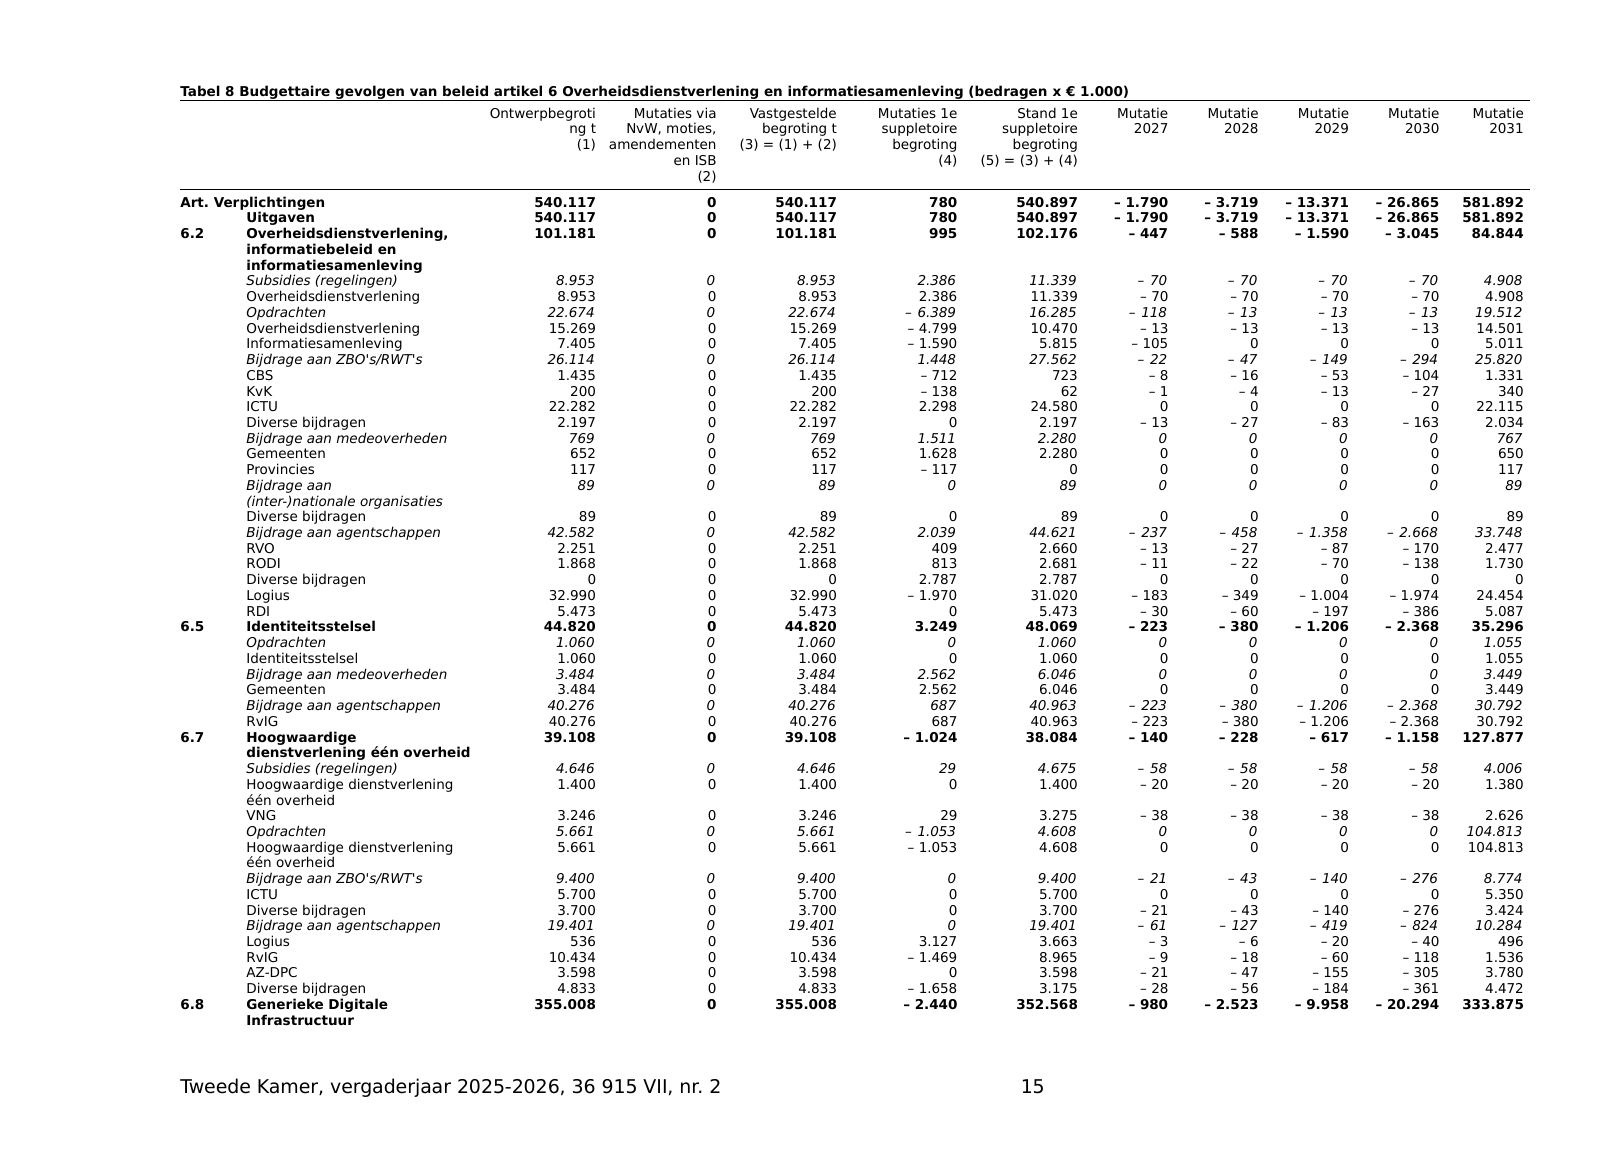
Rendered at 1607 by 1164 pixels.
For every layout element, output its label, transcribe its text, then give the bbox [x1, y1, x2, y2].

table_cell – 30 [1084, 604, 1174, 619]
table_cell 581.892 [1445, 210, 1529, 226]
table_cell 89 [481, 478, 602, 509]
table_cell – 447 [1084, 226, 1174, 273]
table_cell 0 [1174, 446, 1264, 462]
table_cell – 138 [1355, 556, 1445, 572]
table_cell [180, 777, 240, 808]
table_cell – 38 [1174, 808, 1264, 824]
table_cell 409 [843, 541, 963, 556]
table_cell 0 [602, 525, 722, 541]
table_cell 5.700 [481, 887, 602, 902]
table_cell 29 [843, 808, 963, 824]
table_cell 0 [602, 588, 722, 603]
table_cell 1.400 [722, 777, 843, 808]
table_cell – 1 [1084, 383, 1174, 399]
table_cell 1.868 [481, 556, 602, 572]
table_cell – 3.719 [1174, 190, 1264, 210]
table_cell ICTU [240, 399, 481, 415]
table_cell 3.598 [481, 965, 602, 981]
table_cell 102.176 [963, 226, 1083, 273]
table_cell – 61 [1084, 918, 1174, 934]
table_cell – 16 [1174, 368, 1264, 383]
table_cell – 13 [1264, 305, 1355, 320]
table_cell 22.282 [481, 399, 602, 415]
table_cell 0 [1264, 572, 1355, 588]
table_cell 5.087 [1445, 604, 1529, 619]
table_cell 0 [1084, 431, 1174, 446]
table_cell – 361 [1355, 981, 1445, 997]
table_cell – 140 [1084, 729, 1174, 761]
table_cell RvIG [240, 714, 481, 729]
table_cell Diverse bijdragen [240, 415, 481, 431]
table_cell 40.963 [963, 698, 1083, 714]
table_cell 31.020 [963, 588, 1083, 603]
table_cell 0 [843, 777, 963, 808]
table_cell 2.280 [963, 431, 1083, 446]
table_cell 0 [1084, 509, 1174, 525]
table_cell – 1.053 [843, 824, 963, 839]
table_cell 19.512 [1445, 305, 1529, 320]
table_cell 3.175 [963, 981, 1083, 997]
table_cell – 27 [1174, 415, 1264, 431]
table_cell – 21 [1084, 965, 1174, 981]
table_cell – 140 [1264, 903, 1355, 918]
table_cell – 2.440 [843, 997, 963, 1028]
table_cell 2.251 [722, 541, 843, 556]
table_cell – 43 [1174, 903, 1264, 918]
table_cell – 20 [1084, 777, 1174, 808]
table_cell 0 [1264, 666, 1355, 682]
table_cell 1.400 [963, 777, 1083, 808]
table_cell – 70 [1264, 556, 1355, 572]
table_cell – 380 [1174, 619, 1264, 635]
table_cell 26.114 [481, 352, 602, 368]
table_cell 0 [1084, 462, 1174, 478]
table_cell 4.472 [1445, 981, 1529, 997]
table_cell 24.580 [963, 399, 1083, 415]
table_cell 687 [843, 698, 963, 714]
table_cell Diverse bijdragen [240, 903, 481, 918]
table_cell 2.681 [963, 556, 1083, 572]
table_cell – 21 [1084, 871, 1174, 887]
table_cell 3.449 [1445, 682, 1529, 698]
table_cell 0 [1174, 478, 1264, 509]
table_cell 5.011 [1445, 336, 1529, 352]
table_cell 652 [722, 446, 843, 462]
table_cell 0 [1355, 682, 1445, 698]
table_cell 0 [1084, 572, 1174, 588]
table_cell 3.449 [1445, 666, 1529, 682]
table_cell [180, 415, 240, 431]
table_cell 0 [843, 415, 963, 431]
table_cell Generieke Digitale Infrastructuur [240, 997, 481, 1028]
table_cell 2.787 [843, 572, 963, 588]
table_cell – 13 [1084, 320, 1174, 336]
table_cell Overheidsdienstverlening [240, 289, 481, 305]
table_cell Mutatie 2028 [1174, 101, 1264, 189]
table_cell 1.060 [722, 651, 843, 666]
table_cell – 20 [1264, 934, 1355, 949]
table_cell 5.661 [481, 840, 602, 871]
table_cell Informatiesamenleving [240, 336, 481, 352]
table_cell 0 [963, 462, 1083, 478]
table_cell 5.473 [963, 604, 1083, 619]
table_cell 5.700 [722, 887, 843, 902]
table_cell 0 [1174, 887, 1264, 902]
table_cell 8.953 [481, 289, 602, 305]
table_cell – 47 [1174, 352, 1264, 368]
table_cell 0 [1174, 840, 1264, 871]
table_cell 48.069 [963, 619, 1083, 635]
table_cell – 58 [1264, 761, 1355, 777]
table_cell – 419 [1264, 918, 1355, 934]
table_cell – 13.371 [1264, 190, 1355, 210]
table_cell – 13 [1174, 305, 1264, 320]
table_cell Mutatie 2030 [1355, 101, 1445, 189]
table_cell 0 [843, 871, 963, 887]
table_cell 0 [602, 840, 722, 871]
table_cell – 13 [1084, 415, 1174, 431]
table_cell 687 [843, 714, 963, 729]
table_cell 104.813 [1445, 840, 1529, 871]
table_cell KvK [240, 383, 481, 399]
table_cell 10.434 [722, 950, 843, 965]
table_cell 2.197 [481, 415, 602, 431]
table_cell 1.868 [722, 556, 843, 572]
table_cell 8.953 [722, 273, 843, 289]
table_cell 3.484 [722, 682, 843, 698]
table_cell 340 [1445, 383, 1529, 399]
table_cell 0 [602, 965, 722, 981]
table_cell – 1.158 [1355, 729, 1445, 761]
table_cell 22.674 [722, 305, 843, 320]
table_cell 2.280 [963, 446, 1083, 462]
table_cell Diverse bijdragen [240, 572, 481, 588]
table_cell 40.276 [481, 698, 602, 714]
table_cell 0 [843, 635, 963, 651]
table_cell – 70 [1355, 289, 1445, 305]
table_cell 540.117 [722, 210, 843, 226]
table_cell 3.424 [1445, 903, 1529, 918]
table_cell 0 [602, 871, 722, 887]
table_cell [180, 572, 240, 588]
table_cell – 70 [1084, 273, 1174, 289]
table_cell 1.060 [963, 635, 1083, 651]
table_cell – 105 [1084, 336, 1174, 352]
table_cell 1.331 [1445, 368, 1529, 383]
table_cell – 183 [1084, 588, 1174, 603]
table_cell Identiteitsstelsel [240, 619, 481, 635]
table_cell – 617 [1264, 729, 1355, 761]
table_cell 0 [1264, 682, 1355, 698]
table_cell 42.582 [481, 525, 602, 541]
table_cell Bijdrage aan agentschappen [240, 698, 481, 714]
table_cell 3.127 [843, 934, 963, 949]
table_cell 15.269 [722, 320, 843, 336]
table_cell 44.820 [722, 619, 843, 635]
table_cell – 58 [1174, 761, 1264, 777]
table_cell 19.401 [963, 918, 1083, 934]
table_cell 0 [1355, 887, 1445, 902]
table_cell 3.700 [481, 903, 602, 918]
table_cell AZ-DPC [240, 965, 481, 981]
table_cell 536 [481, 934, 602, 949]
table_cell 1.380 [1445, 777, 1529, 808]
table_cell 2.197 [722, 415, 843, 431]
table_cell – 140 [1264, 871, 1355, 887]
table_cell [180, 210, 240, 226]
table_cell RvIG [240, 950, 481, 965]
table_cell – 712 [843, 368, 963, 383]
table_cell – 70 [1174, 289, 1264, 305]
table_cell – 13.371 [1264, 210, 1355, 226]
table_cell – 26.865 [1355, 210, 1445, 226]
table_cell Logius [240, 934, 481, 949]
table_cell [180, 541, 240, 556]
table_cell 0 [602, 981, 722, 997]
table_cell – 38 [1355, 808, 1445, 824]
table_cell [180, 289, 240, 305]
table_cell – 11 [1084, 556, 1174, 572]
table_cell 6.8 [180, 997, 240, 1028]
table_cell 3.663 [963, 934, 1083, 949]
table_cell 540.117 [481, 210, 602, 226]
table_cell 4.646 [481, 761, 602, 777]
table_cell 0 [602, 997, 722, 1028]
table_cell 0 [1264, 824, 1355, 839]
table_cell Gemeenten [240, 446, 481, 462]
table_cell – 237 [1084, 525, 1174, 541]
table_cell 0 [1355, 462, 1445, 478]
table_cell 89 [963, 478, 1083, 509]
table_cell – 6.389 [843, 305, 963, 320]
table_cell – 155 [1264, 965, 1355, 981]
table_cell 5.661 [722, 824, 843, 839]
table_cell [180, 336, 240, 352]
table_cell – 20 [1264, 777, 1355, 808]
table_cell – 4 [1174, 383, 1264, 399]
table_cell 0 [1264, 462, 1355, 478]
table_cell 2.386 [843, 289, 963, 305]
table_cell 4.675 [963, 761, 1083, 777]
table_cell 0 [1355, 651, 1445, 666]
table_cell 1.060 [963, 651, 1083, 666]
table_cell 813 [843, 556, 963, 572]
table_cell 0 [602, 619, 722, 635]
table_cell 14.501 [1445, 320, 1529, 336]
table_cell – 824 [1355, 918, 1445, 934]
table_cell – 22 [1174, 556, 1264, 572]
table_cell 1.435 [481, 368, 602, 383]
table_cell 44.621 [963, 525, 1083, 541]
table_cell [180, 698, 240, 714]
table_cell 496 [1445, 934, 1529, 949]
table_cell 25.820 [1445, 352, 1529, 368]
table_cell – 26.865 [1355, 190, 1445, 210]
table_cell Overheidsdienstverlening, informatiebeleid en informatiesamenleving [240, 226, 481, 273]
table_cell 780 [843, 190, 963, 210]
table_cell 117 [722, 462, 843, 478]
table_cell 0 [1355, 666, 1445, 682]
table_cell 3.700 [722, 903, 843, 918]
table_cell Mutatie 2031 [1445, 101, 1529, 189]
table_cell 33.748 [1445, 525, 1529, 541]
table_cell 2.386 [843, 273, 963, 289]
table_cell 0 [1445, 572, 1529, 588]
table_cell 127.877 [1445, 729, 1529, 761]
table_cell – 380 [1174, 714, 1264, 729]
table_cell 0 [1264, 446, 1355, 462]
table_cell 89 [722, 478, 843, 509]
table_cell – 47 [1174, 965, 1264, 981]
table_cell 3.700 [963, 903, 1083, 918]
table_cell 11.339 [963, 289, 1083, 305]
table_cell 2.034 [1445, 415, 1529, 431]
table_cell 117 [481, 462, 602, 478]
table_cell 11.339 [963, 273, 1083, 289]
table_cell 8.965 [963, 950, 1083, 965]
table_cell Hoogwaardige dienstverlening één overheid [240, 729, 481, 761]
table_cell – 60 [1174, 604, 1264, 619]
table_cell 2.197 [963, 415, 1083, 431]
table_cell 0 [843, 903, 963, 918]
table_cell CBS [240, 368, 481, 383]
table_cell 1.055 [1445, 651, 1529, 666]
table_cell 101.181 [722, 226, 843, 273]
table_cell – 20.294 [1355, 997, 1445, 1028]
table_cell – 2.668 [1355, 525, 1445, 541]
table_cell – 1.590 [843, 336, 963, 352]
table_cell [180, 761, 240, 777]
table_cell 0 [1174, 399, 1264, 415]
table_cell – 1.004 [1264, 588, 1355, 603]
table_cell – 980 [1084, 997, 1174, 1028]
table_cell 89 [722, 509, 843, 525]
table_cell Bijdrage aan agentschappen [240, 918, 481, 934]
table_cell Opdrachten [240, 824, 481, 839]
table_cell – 40 [1355, 934, 1445, 949]
table_cell 995 [843, 226, 963, 273]
table_cell – 1.970 [843, 588, 963, 603]
table_cell 3.484 [722, 666, 843, 682]
table_cell [180, 934, 240, 949]
table_cell 0 [602, 226, 722, 273]
table_cell 0 [602, 383, 722, 399]
table_cell 4.608 [963, 824, 1083, 839]
table_cell – 163 [1355, 415, 1445, 431]
table_cell 16.285 [963, 305, 1083, 320]
table_cell – 56 [1174, 981, 1264, 997]
table_cell 4.908 [1445, 273, 1529, 289]
table_cell 0 [843, 887, 963, 902]
table_cell 0 [602, 761, 722, 777]
table_cell 0 [843, 604, 963, 619]
table_cell 4.833 [722, 981, 843, 997]
table_cell 536 [722, 934, 843, 949]
table_cell [180, 431, 240, 446]
table_cell [180, 368, 240, 383]
table_cell 0 [1355, 399, 1445, 415]
table_cell 0 [602, 431, 722, 446]
table_cell 0 [1264, 478, 1355, 509]
table_cell – 305 [1355, 965, 1445, 981]
table_cell 101.181 [481, 226, 602, 273]
table_cell [180, 588, 240, 603]
table_cell 22.674 [481, 305, 602, 320]
table_cell – 13 [1084, 541, 1174, 556]
table_cell – 1.206 [1264, 619, 1355, 635]
table_cell 0 [1264, 336, 1355, 352]
table_cell 0 [602, 934, 722, 949]
table_cell 24.454 [1445, 588, 1529, 603]
table_cell 0 [1174, 572, 1264, 588]
table_cell – 1.358 [1264, 525, 1355, 541]
table_cell Bijdrage aan ZBO's/RWT's [240, 871, 481, 887]
table_cell 39.108 [481, 729, 602, 761]
table_cell – 13 [1264, 320, 1355, 336]
table_cell – 380 [1174, 698, 1264, 714]
table_cell 780 [843, 210, 963, 226]
table_cell 352.568 [963, 997, 1083, 1028]
table_cell Identiteitsstelsel [240, 651, 481, 666]
table_cell 540.897 [963, 210, 1083, 226]
table_cell 0 [602, 572, 722, 588]
table_cell 4.833 [481, 981, 602, 997]
table_cell Diverse bijdragen [240, 509, 481, 525]
table_cell – 1.053 [843, 840, 963, 871]
table_cell 104.813 [1445, 824, 1529, 839]
table_cell – 588 [1174, 226, 1264, 273]
table_cell [180, 383, 240, 399]
table_cell 22.282 [722, 399, 843, 415]
table_cell 40.963 [963, 714, 1083, 729]
table_cell 1.448 [843, 352, 963, 368]
table_cell 0 [602, 462, 722, 478]
table_cell 0 [602, 352, 722, 368]
table_cell 0 [602, 918, 722, 934]
table_cell 650 [1445, 446, 1529, 462]
table_cell – 9 [1084, 950, 1174, 965]
table_cell 42.582 [722, 525, 843, 541]
table_cell 0 [843, 509, 963, 525]
table_cell – 2.368 [1355, 619, 1445, 635]
table_cell [180, 651, 240, 666]
table_cell 44.820 [481, 619, 602, 635]
table_cell 8.774 [1445, 871, 1529, 887]
table_cell 0 [1084, 446, 1174, 462]
table_cell 0 [1264, 399, 1355, 415]
table_cell 89 [481, 509, 602, 525]
table_cell 89 [1445, 509, 1529, 525]
table_cell 0 [1355, 572, 1445, 588]
table_cell – 70 [1084, 289, 1174, 305]
table_cell – 6 [1174, 934, 1264, 949]
table_cell 0 [602, 729, 722, 761]
table_cell 581.892 [1445, 190, 1529, 210]
table_cell 0 [602, 950, 722, 965]
table_cell 0 [1264, 840, 1355, 871]
table_cell – 170 [1355, 541, 1445, 556]
table_cell 0 [1355, 824, 1445, 839]
table_cell 540.897 [963, 190, 1083, 210]
table_cell – 21 [1084, 903, 1174, 918]
table_cell [180, 682, 240, 698]
table_cell Subsidies (regelingen) [240, 761, 481, 777]
table_cell 3.484 [481, 682, 602, 698]
table_cell 0 [602, 320, 722, 336]
table_cell – 118 [1355, 950, 1445, 965]
table_cell [180, 918, 240, 934]
table_cell Ontwerpbegroting t (1) [481, 101, 602, 189]
table_cell – 27 [1355, 383, 1445, 399]
table_cell 3.249 [843, 619, 963, 635]
table_cell – 13 [1355, 305, 1445, 320]
table_cell [180, 525, 240, 541]
table_cell 0 [1084, 682, 1174, 698]
table_cell 0 [843, 965, 963, 981]
table_cell – 104 [1355, 368, 1445, 383]
table_cell 355.008 [722, 997, 843, 1028]
table_cell 9.400 [722, 871, 843, 887]
table_cell 0 [1355, 431, 1445, 446]
table_cell – 43 [1174, 871, 1264, 887]
table_cell 0 [602, 190, 722, 210]
table_cell – 8 [1084, 368, 1174, 383]
table_cell 38.084 [963, 729, 1083, 761]
table_cell [180, 478, 240, 509]
table_cell 0 [602, 556, 722, 572]
table_cell 0 [602, 682, 722, 698]
table_cell 0 [1174, 666, 1264, 682]
table_cell 0 [602, 903, 722, 918]
table_cell 0 [1174, 682, 1264, 698]
table_cell [180, 714, 240, 729]
table_cell Mutaties 1e suppletoire begroting (4) [843, 101, 963, 189]
table_cell – 1.024 [843, 729, 963, 761]
table_cell 540.117 [481, 190, 602, 210]
table_cell 0 [1355, 478, 1445, 509]
table_cell 0 [602, 368, 722, 383]
table_cell – 2.368 [1355, 714, 1445, 729]
table_cell 117 [1445, 462, 1529, 478]
table_cell 0 [602, 651, 722, 666]
table_cell [180, 840, 240, 871]
table_cell – 13 [1174, 320, 1264, 336]
table_cell 767 [1445, 431, 1529, 446]
table_cell – 20 [1174, 777, 1264, 808]
table_cell Overheidsdienstverlening [240, 320, 481, 336]
table_cell – 1.790 [1084, 190, 1174, 210]
table_cell 1.536 [1445, 950, 1529, 965]
table_cell 0 [602, 305, 722, 320]
table_cell Art. Verplichtingen [180, 190, 481, 210]
table_cell – 28 [1084, 981, 1174, 997]
table_cell 355.008 [481, 997, 602, 1028]
table_cell 8.953 [722, 289, 843, 305]
table_cell [180, 305, 240, 320]
table_cell 769 [722, 431, 843, 446]
table_cell 0 [602, 635, 722, 651]
table_cell – 127 [1174, 918, 1264, 934]
table_cell [180, 887, 240, 902]
table_cell 0 [1355, 336, 1445, 352]
table_cell 0 [1084, 399, 1174, 415]
table_cell 3.275 [963, 808, 1083, 824]
table_cell – 58 [1084, 761, 1174, 777]
table_cell 0 [1084, 887, 1174, 902]
table_cell – 20 [1355, 777, 1445, 808]
table_cell Hoogwaardige dienstverlening één overheid [240, 840, 481, 871]
table_cell Mutaties via NvW, moties, amendementen en ISB (2) [602, 101, 722, 189]
table_cell 19.401 [722, 918, 843, 934]
table_cell 0 [1174, 635, 1264, 651]
table_cell 0 [1264, 887, 1355, 902]
table_cell Bijdrage aan agentschappen [240, 525, 481, 541]
table_cell Stand 1e suppletoire begroting (5) = (3) + (4) [963, 101, 1083, 189]
table_cell – 38 [1084, 808, 1174, 824]
table_cell 2.562 [843, 666, 963, 682]
table_cell – 27 [1174, 541, 1264, 556]
table_cell 6.7 [180, 729, 240, 761]
table_cell Gemeenten [240, 682, 481, 698]
table_cell 89 [1445, 478, 1529, 509]
table_cell – 53 [1264, 368, 1355, 383]
table_cell Bijdrage aan medeoverheden [240, 431, 481, 446]
table_cell 1.055 [1445, 635, 1529, 651]
table_cell – 184 [1264, 981, 1355, 997]
table_cell 0 [602, 289, 722, 305]
table_cell RDI [240, 604, 481, 619]
table_cell – 2.523 [1174, 997, 1264, 1028]
table_cell – 197 [1264, 604, 1355, 619]
table_cell Hoogwaardige dienstverlening één overheid [240, 777, 481, 808]
table_cell – 70 [1174, 273, 1264, 289]
table_cell 0 [1264, 651, 1355, 666]
table_cell 2.787 [963, 572, 1083, 588]
table_cell 6.2 [180, 226, 240, 273]
table_cell 35.296 [1445, 619, 1529, 635]
table_cell [180, 509, 240, 525]
table_cell 723 [963, 368, 1083, 383]
table_cell 62 [963, 383, 1083, 399]
table_cell 2.039 [843, 525, 963, 541]
table_cell 2.660 [963, 541, 1083, 556]
table_cell [180, 446, 240, 462]
table_cell 1.435 [722, 368, 843, 383]
table_cell 0 [843, 918, 963, 934]
table_cell Uitgaven [240, 210, 481, 226]
table_cell 0 [602, 273, 722, 289]
table_cell 0 [1264, 509, 1355, 525]
table_cell 0 [602, 604, 722, 619]
table_cell – 1.206 [1264, 714, 1355, 729]
table_cell – 87 [1264, 541, 1355, 556]
table_cell 0 [602, 541, 722, 556]
table_cell [180, 273, 240, 289]
table_cell 769 [481, 431, 602, 446]
table_cell 40.276 [481, 714, 602, 729]
table_cell 200 [481, 383, 602, 399]
table_cell 1.730 [1445, 556, 1529, 572]
table_cell 4.646 [722, 761, 843, 777]
table_cell – 2.368 [1355, 698, 1445, 714]
table_cell 0 [1174, 509, 1264, 525]
table_cell – 4.799 [843, 320, 963, 336]
table_cell 0 [1174, 462, 1264, 478]
table_cell 0 [602, 446, 722, 462]
table_cell 2.562 [843, 682, 963, 698]
table_cell [180, 635, 240, 651]
table_cell Mutatie 2027 [1084, 101, 1174, 189]
table_cell 0 [1084, 666, 1174, 682]
table_cell – 458 [1174, 525, 1264, 541]
table_cell 0 [843, 651, 963, 666]
table_cell [180, 556, 240, 572]
table_cell 5.350 [1445, 887, 1529, 902]
table_cell 32.990 [722, 588, 843, 603]
table_cell 0 [1355, 446, 1445, 462]
table_cell 30.792 [1445, 714, 1529, 729]
table_cell 9.400 [963, 871, 1083, 887]
table_cell – 18 [1174, 950, 1264, 965]
table_cell 1.400 [481, 777, 602, 808]
table_cell 15.269 [481, 320, 602, 336]
table_cell – 1.206 [1264, 698, 1355, 714]
table_cell – 3 [1084, 934, 1174, 949]
table_cell 0 [602, 210, 722, 226]
table_cell 26.114 [722, 352, 843, 368]
table_cell 0 [602, 478, 722, 509]
table_cell – 276 [1355, 871, 1445, 887]
table_cell 32.990 [481, 588, 602, 603]
table_cell – 70 [1355, 273, 1445, 289]
table_cell – 1.974 [1355, 588, 1445, 603]
table_cell 5.473 [722, 604, 843, 619]
table_cell – 294 [1355, 352, 1445, 368]
table_cell – 118 [1084, 305, 1174, 320]
table_cell [180, 965, 240, 981]
table_cell 0 [1355, 840, 1445, 871]
table_cell 0 [1084, 635, 1174, 651]
table_cell – 223 [1084, 714, 1174, 729]
table_cell 1.060 [722, 635, 843, 651]
table_cell 0 [843, 478, 963, 509]
table_cell 3.246 [722, 808, 843, 824]
table_cell [180, 950, 240, 965]
table_cell Logius [240, 588, 481, 603]
table_cell 6.5 [180, 619, 240, 635]
table_cell 0 [602, 399, 722, 415]
table_cell 2.251 [481, 541, 602, 556]
table_cell – 9.958 [1264, 997, 1355, 1028]
table_cell – 22 [1084, 352, 1174, 368]
table_cell 5.815 [963, 336, 1083, 352]
table_cell 6.046 [963, 666, 1083, 682]
table_cell – 1.790 [1084, 210, 1174, 226]
table_cell ICTU [240, 887, 481, 902]
table_cell 0 [1174, 651, 1264, 666]
table_cell Mutatie 2029 [1264, 101, 1355, 189]
table_cell 9.400 [481, 871, 602, 887]
table_cell 5.473 [481, 604, 602, 619]
table_cell 4.006 [1445, 761, 1529, 777]
table_cell 4.608 [963, 840, 1083, 871]
table_cell – 13 [1264, 383, 1355, 399]
table_cell 1.628 [843, 446, 963, 462]
table_cell Bijdrage aan (inter-)nationale organisaties [240, 478, 481, 509]
table_cell 0 [602, 824, 722, 839]
table_cell 19.401 [481, 918, 602, 934]
table_cell 0 [1174, 824, 1264, 839]
table_cell – 117 [843, 462, 963, 478]
table_cell 0 [1084, 651, 1174, 666]
table_cell [180, 666, 240, 682]
table_cell [180, 399, 240, 415]
table_cell Diverse bijdragen [240, 981, 481, 997]
table_cell 200 [722, 383, 843, 399]
table_cell 10.434 [481, 950, 602, 965]
table_cell 84.844 [1445, 226, 1529, 273]
table_cell RODI [240, 556, 481, 572]
table_cell 10.284 [1445, 918, 1529, 934]
table_cell 0 [722, 572, 843, 588]
table_cell [180, 101, 481, 189]
table_cell – 83 [1264, 415, 1355, 431]
table_cell 333.875 [1445, 997, 1529, 1028]
table_cell Opdrachten [240, 635, 481, 651]
table_cell Opdrachten [240, 305, 481, 320]
table_cell – 349 [1174, 588, 1264, 603]
table_cell 4.908 [1445, 289, 1529, 305]
table_cell Provincies [240, 462, 481, 478]
table_cell 27.562 [963, 352, 1083, 368]
table_cell 1.060 [481, 651, 602, 666]
table_cell 0 [602, 808, 722, 824]
table_cell [180, 604, 240, 619]
table_cell Bijdrage aan ZBO's/RWT's [240, 352, 481, 368]
table_cell – 386 [1355, 604, 1445, 619]
table_cell – 223 [1084, 619, 1174, 635]
table_cell 40.276 [722, 714, 843, 729]
table_cell 0 [602, 415, 722, 431]
table_cell Subsidies (regelingen) [240, 273, 481, 289]
table_cell [180, 808, 240, 824]
table_cell 1.511 [843, 431, 963, 446]
table_cell [180, 903, 240, 918]
table_cell 0 [602, 509, 722, 525]
table_cell 0 [1084, 840, 1174, 871]
table_cell 540.117 [722, 190, 843, 210]
table_cell 0 [1174, 336, 1264, 352]
table_cell – 228 [1174, 729, 1264, 761]
table_cell 0 [602, 887, 722, 902]
table_cell – 3.045 [1355, 226, 1445, 273]
table_cell – 276 [1355, 903, 1445, 918]
table_cell [180, 462, 240, 478]
table_cell 5.700 [963, 887, 1083, 902]
table_cell [180, 871, 240, 887]
table_cell – 3.719 [1174, 210, 1264, 226]
table_cell [180, 320, 240, 336]
table_cell 0 [602, 777, 722, 808]
table_cell 0 [1355, 635, 1445, 651]
table_cell 8.953 [481, 273, 602, 289]
table_cell 5.661 [481, 824, 602, 839]
table_cell 2.298 [843, 399, 963, 415]
table_cell 0 [481, 572, 602, 588]
table_cell 3.598 [963, 965, 1083, 981]
table_cell 2.626 [1445, 808, 1529, 824]
table_cell VNG [240, 808, 481, 824]
table_cell 7.405 [722, 336, 843, 352]
table_cell [180, 824, 240, 839]
table_cell 6.046 [963, 682, 1083, 698]
table_cell 40.276 [722, 698, 843, 714]
table_cell – 223 [1084, 698, 1174, 714]
table_cell Bijdrage aan medeoverheden [240, 666, 481, 682]
table_cell 3.484 [481, 666, 602, 682]
table_cell 1.060 [481, 635, 602, 651]
table_cell – 13 [1355, 320, 1445, 336]
table_cell 7.405 [481, 336, 602, 352]
table_cell RVO [240, 541, 481, 556]
table_cell 89 [963, 509, 1083, 525]
table_cell [180, 981, 240, 997]
table_cell 22.115 [1445, 399, 1529, 415]
table_cell 652 [481, 446, 602, 462]
table_cell – 70 [1264, 273, 1355, 289]
table_cell – 1.658 [843, 981, 963, 997]
table_cell – 60 [1264, 950, 1355, 965]
table_cell 0 [1084, 824, 1174, 839]
table_cell 3.598 [722, 965, 843, 981]
table_cell – 149 [1264, 352, 1355, 368]
table_cell 0 [602, 714, 722, 729]
table_cell – 70 [1264, 289, 1355, 305]
table_cell 0 [1084, 478, 1174, 509]
table_cell – 38 [1264, 808, 1355, 824]
table_cell 10.470 [963, 320, 1083, 336]
table_header Tabel 8 Budgettaire gevolgen van beleid artikel 6 Overheidsdienstverlening en informatiesamenleving (bedragen x € 1.000) [180, 84, 1529, 100]
table_cell – 58 [1355, 761, 1445, 777]
table_cell – 1.590 [1264, 226, 1355, 273]
table_cell 29 [843, 761, 963, 777]
table_cell – 138 [843, 383, 963, 399]
table_cell 0 [1264, 431, 1355, 446]
table_cell 0 [602, 698, 722, 714]
table_cell 5.661 [722, 840, 843, 871]
table_cell 0 [602, 666, 722, 682]
table_cell [180, 352, 240, 368]
table_cell 2.477 [1445, 541, 1529, 556]
table_cell 0 [602, 336, 722, 352]
table_cell 30.792 [1445, 698, 1529, 714]
table_cell 39.108 [722, 729, 843, 761]
table_cell 0 [1355, 509, 1445, 525]
table_cell 0 [1264, 635, 1355, 651]
table_cell 3.246 [481, 808, 602, 824]
table_cell – 1.469 [843, 950, 963, 965]
table_cell 0 [1174, 431, 1264, 446]
table_cell 3.780 [1445, 965, 1529, 981]
table_cell Vastgestelde begroting t (3) = (1) + (2) [722, 101, 843, 189]
